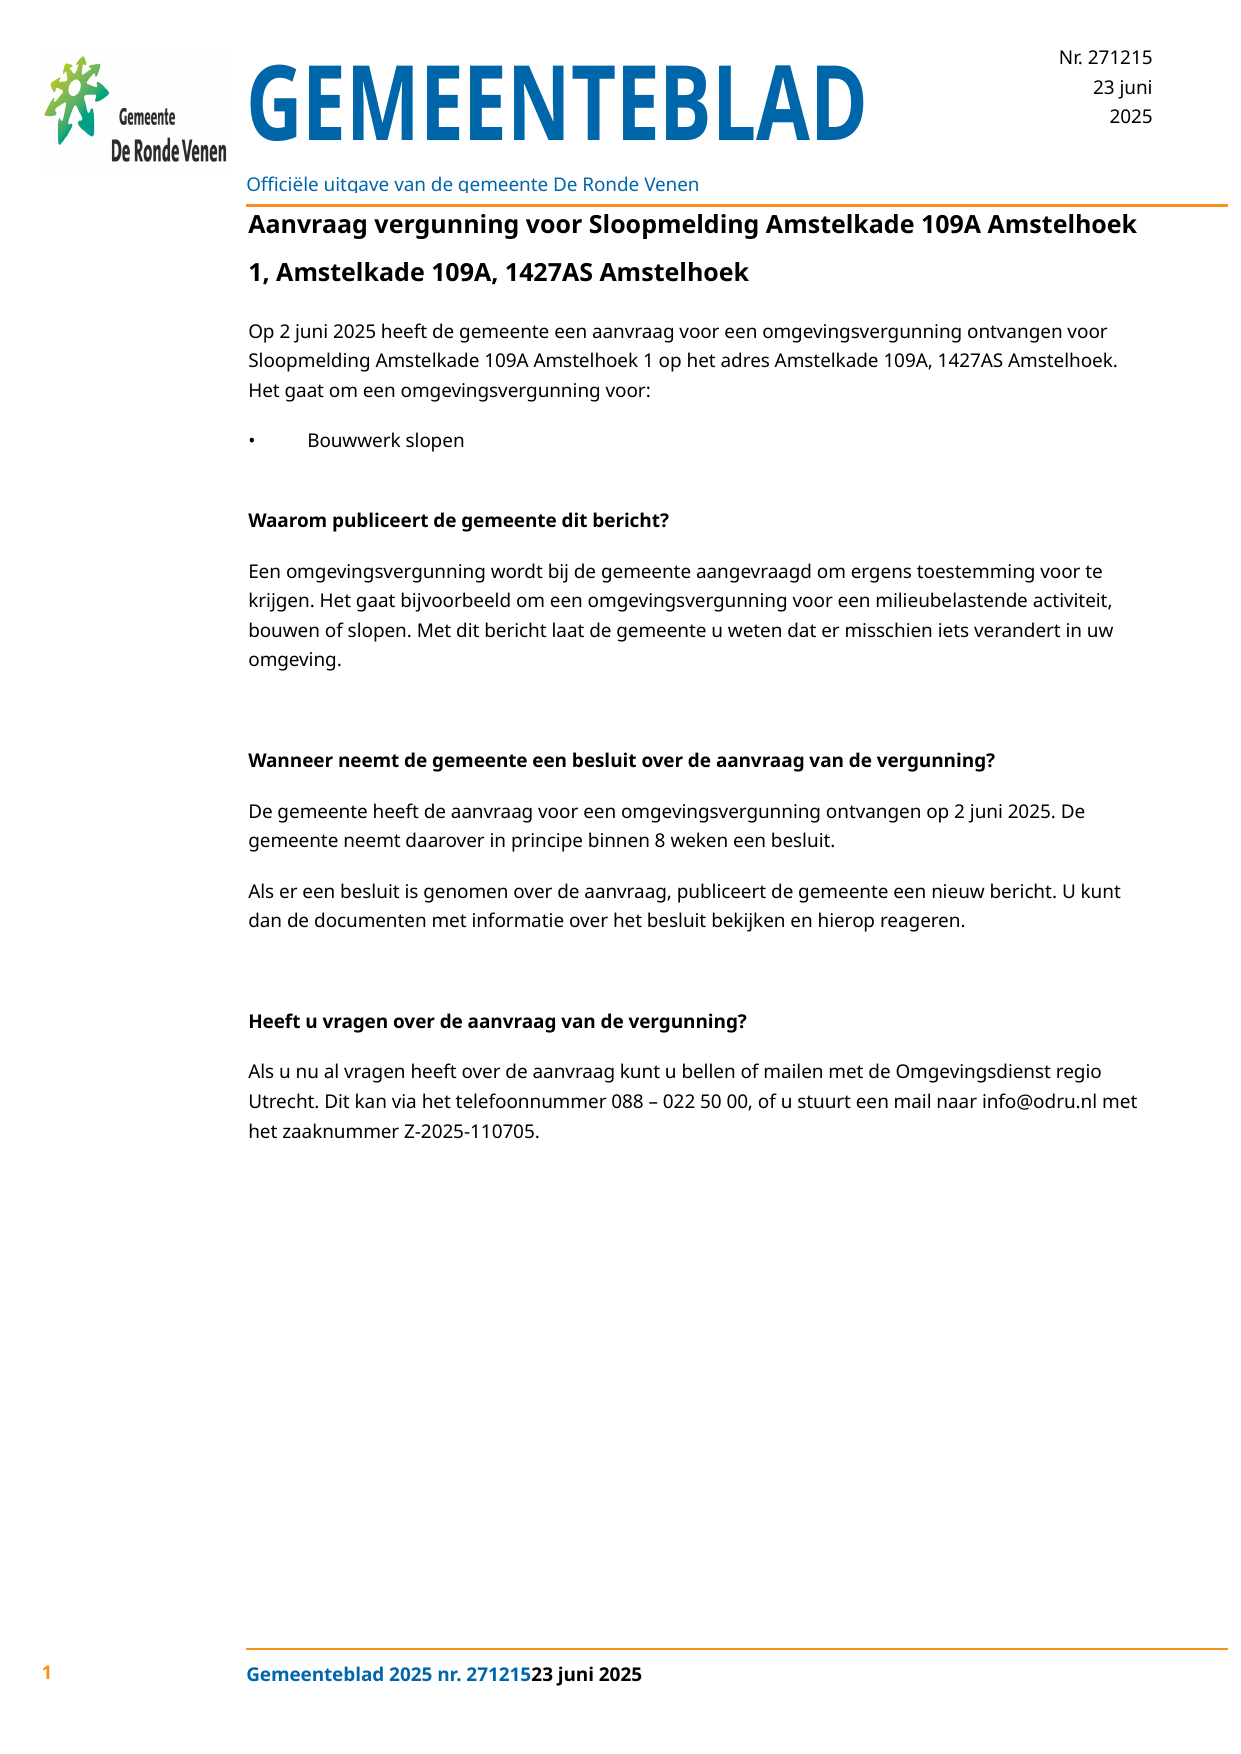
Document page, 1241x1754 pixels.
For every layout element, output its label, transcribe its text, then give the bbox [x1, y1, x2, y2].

text Heeft u vragen over de aanvraag van de vergunning? [248, 1008, 1152, 1034]
text De gemeente heeft de aanvraag voor een omgevingsvergunning ontvangen op 2 juni 2025. De gemeente neemt daarover in principe binnen 8 weken een besluit. [248, 798, 1152, 853]
text Een omgevingsvergunning wordt bij de gemeente aangevraagd om ergens toestemming voor te krijgen. Het gaat bijvoorbeeld om een omgevingsvergunning voor een milieubelastende activiteit, bouwen of slopen. Met dit bericht laat de gemeente u weten dat er misschien iets verandert in uw omgeving. [248, 558, 1152, 672]
text Wanneer neemt de gemeente een besluit over de aanvraag van de vergunning? [248, 747, 1152, 773]
text Op 2 juni 2025 heeft de gemeente een aanvraag voor een omgevingsvergunning ontvangen voor Sloopmelding Amstelkade 109A Amstelhoek 1 op het adres Amstelkade 109A, 1427AS Amstelhoek. Het gaat om een omgevingsvergunning voor: [248, 318, 1152, 403]
list Bouwwerk slopen [248, 427, 1152, 453]
text Waarom publiceert de gemeente dit bericht? [248, 507, 1152, 533]
text Als u nu al vragen heeft over de aanvraag kunt u bellen of mailen met de Omgevingsdienst regio Utrecht. Dit kan via het telefoonnummer 088 – 022 50 00, of u stuurt een mail naar info@odru.nl met het zaaknummer Z-2025-110705. [248, 1059, 1152, 1144]
text Aanvraag vergunning voor Sloopmelding Amstelkade 109A Amstelhoek 1, Amstelkade 109A, 1427AS Amstelhoek [248, 207, 1152, 288]
text Als er een besluit is genomen over de aanvraag, publiceert de gemeente een nieuw bericht. U kunt dan de documenten met informatie over het besluit bekijken en hierop reageren. [248, 878, 1152, 933]
picture [41, 47, 231, 172]
